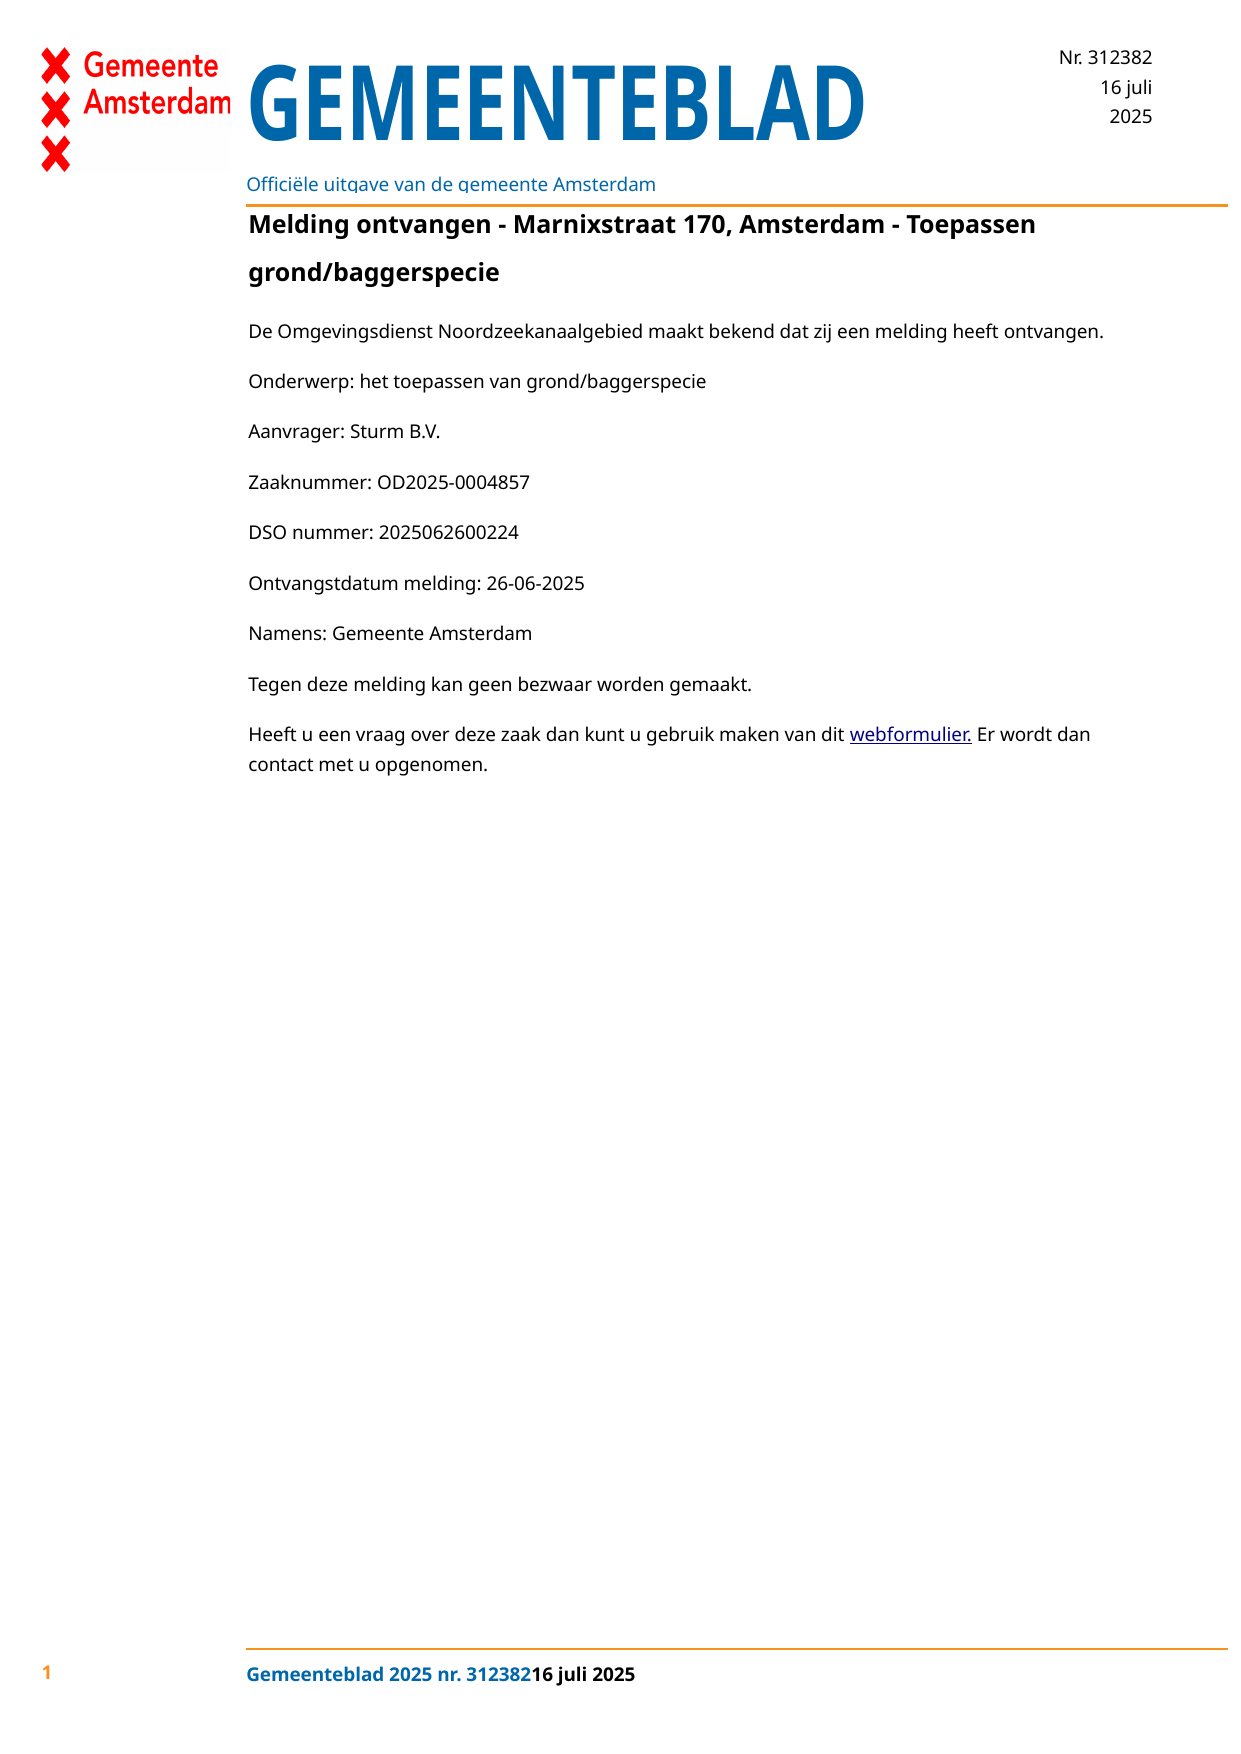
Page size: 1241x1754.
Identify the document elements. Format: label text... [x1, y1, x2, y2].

text Aanvrager: Sturm B.V. [248, 419, 1152, 444]
text Onderwerp: het toepassen van grond/baggerspecie [248, 368, 1152, 394]
text Namens: Gemeente Amsterdam [248, 620, 1152, 646]
text Heeft u een vraag over deze zaak dan kunt u gebruik maken van dit webformulier. Er wordt dan contact met u opgenomen. [248, 721, 1152, 777]
text De Omgevingsdienst Noordzeekanaalgebied maakt bekend dat zij een melding heeft ontvangen. [248, 318, 1152, 344]
text Ontvangstdatum melding: 26-06-2025 [248, 570, 1152, 596]
text Zaaknummer: OD2025-0004857 [248, 469, 1152, 495]
text Tegen deze melding kan geen bezwaar worden gemaakt. [248, 671, 1152, 697]
picture [41, 47, 231, 172]
text DSO nummer: 2025062600224 [248, 519, 1152, 545]
text Melding ontvangen - Marnixstraat 170, Amsterdam - Toepassen grond/baggerspecie [248, 207, 1152, 288]
